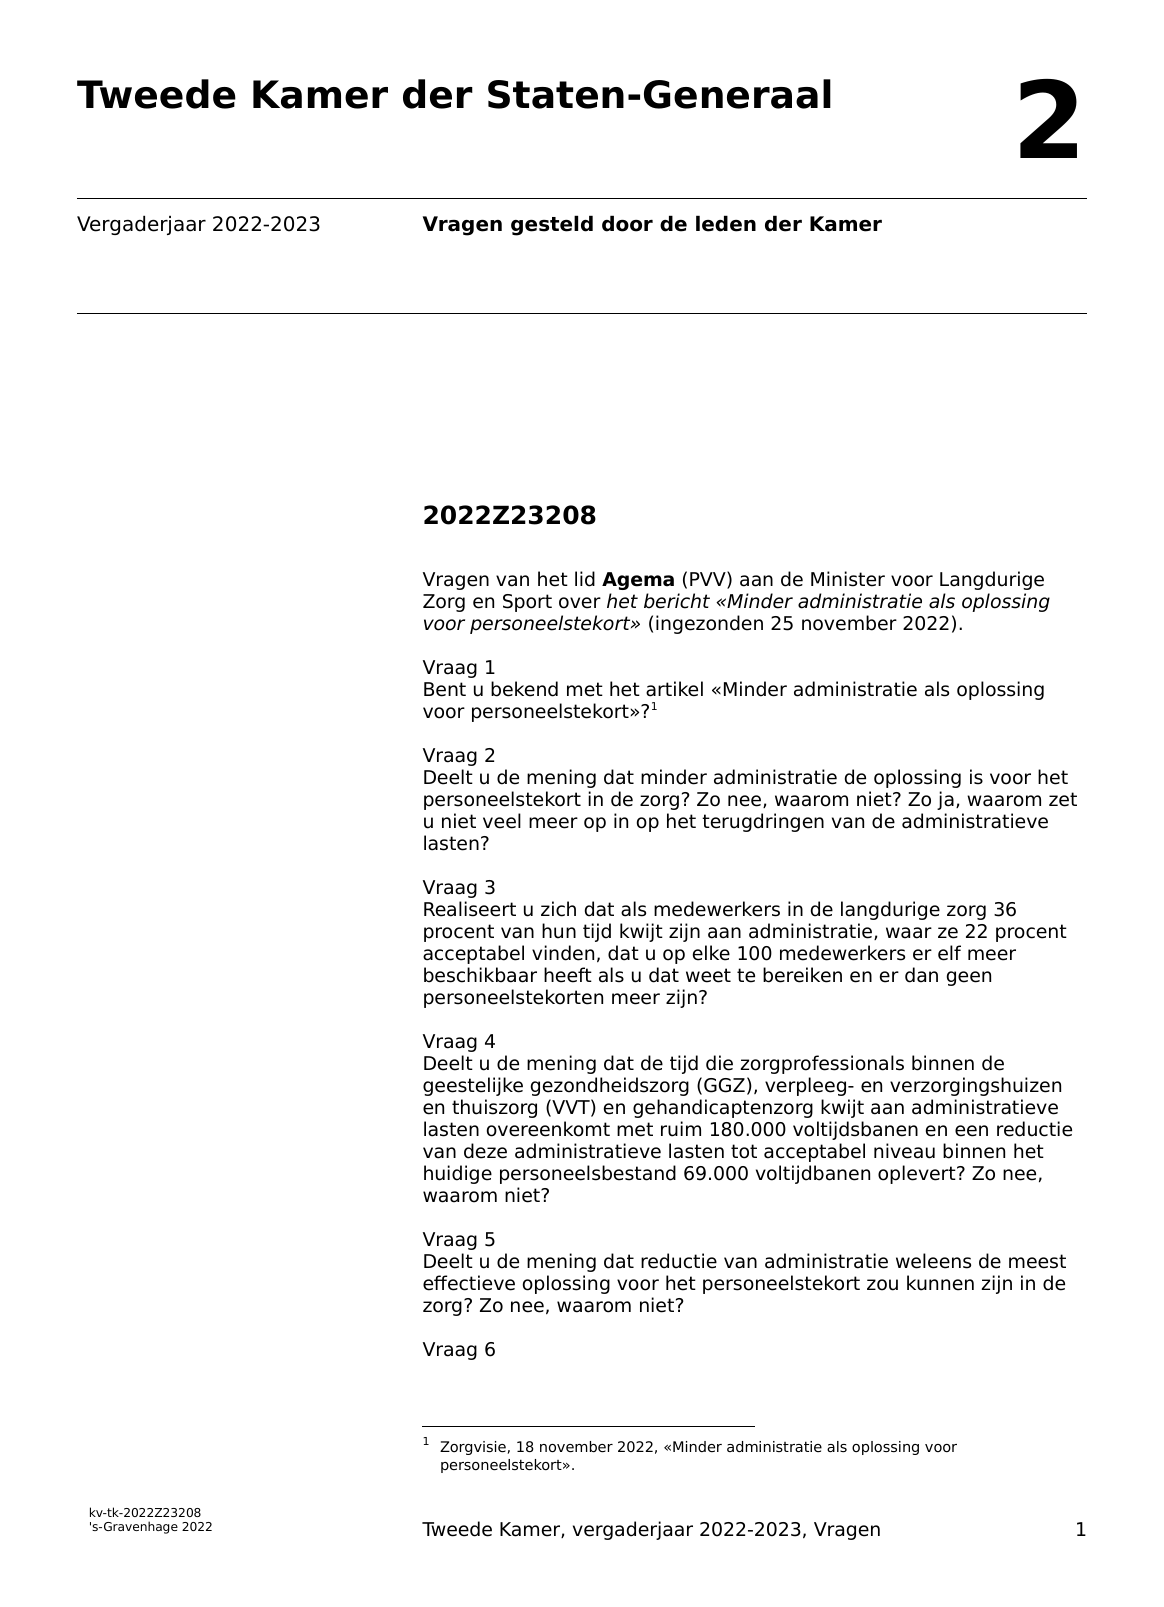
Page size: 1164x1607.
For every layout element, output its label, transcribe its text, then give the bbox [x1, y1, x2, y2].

text Deelt u de mening dat minder administratie de oplossing is voor het personeelstekort in de zorg? Zo nee, waarom niet? Zo ja, waarom zet u niet veel meer op in op het terugdringen van de administratieve lasten? [422, 767, 1087, 855]
text Deelt u de mening dat reductie van administratie weleens de meest effectieve oplossing voor het personeelstekort zou kunnen zijn in de zorg? Zo nee, waarom niet? [422, 1251, 1087, 1317]
table_cell Vragen gesteld door de leden der Kamer [422, 199, 1087, 313]
text 's-Gravenhage 2022 [88, 1520, 323, 1534]
text Vraag 1 [422, 657, 1087, 679]
text Vraag 6 [422, 1339, 1087, 1361]
text Vraag 4 [422, 1031, 1087, 1053]
text Deelt u de mening dat de tijd die zorgprofessionals binnen de geestelijke gezondheidszorg (GGZ), verpleeg- en verzorgingshuizen en thuiszorg (VVT) en gehandicaptenzorg kwijt aan administratieve lasten overeenkomt met ruim 180.000 voltijdsbanen en een reductie van deze administratieve lasten tot acceptabel niveau binnen het huidige personeelsbestand 69.000 voltijdbanen oplevert? Zo nee, waarom niet? [422, 1053, 1087, 1207]
table_header Tweede Kamer der Staten-Generaal [77, 59, 886, 198]
text Vraag 3 [422, 877, 1087, 899]
table_header 2 [886, 59, 1087, 198]
text 2022Z23208 [422, 501, 1087, 531]
text Realiseert u zich dat als medewerkers in de langdurige zorg 36 procent van hun tijd kwijt zijn aan administratie, waar ze 22 procent acceptabel vinden, dat u op elke 100 medewerkers er elf meer beschikbaar heeft als u dat weet te bereiken en er dan geen personeelstekorten meer zijn? [422, 899, 1087, 1009]
text Vragen van het lid Agema (PVV) aan de Minister voor Langdurige Zorg en Sport over het bericht «Minder administratie als oplossing voor personeelstekort» (ingezonden 25 november 2022). [422, 569, 1087, 635]
text Zorgvisie, 18 november 2022, «Minder administratie als oplossing voor personeelstekort». [422, 1435, 1087, 1474]
text Vraag 2 [422, 745, 1087, 767]
text Bent u bekend met het artikel «Minder administratie als oplossing voor personeelstekort»? [422, 679, 1087, 723]
table_cell Vergaderjaar 2022-2023 [77, 199, 422, 313]
text Vraag 5 [422, 1229, 1087, 1251]
text kv-tk-2022Z23208 [88, 1506, 323, 1520]
